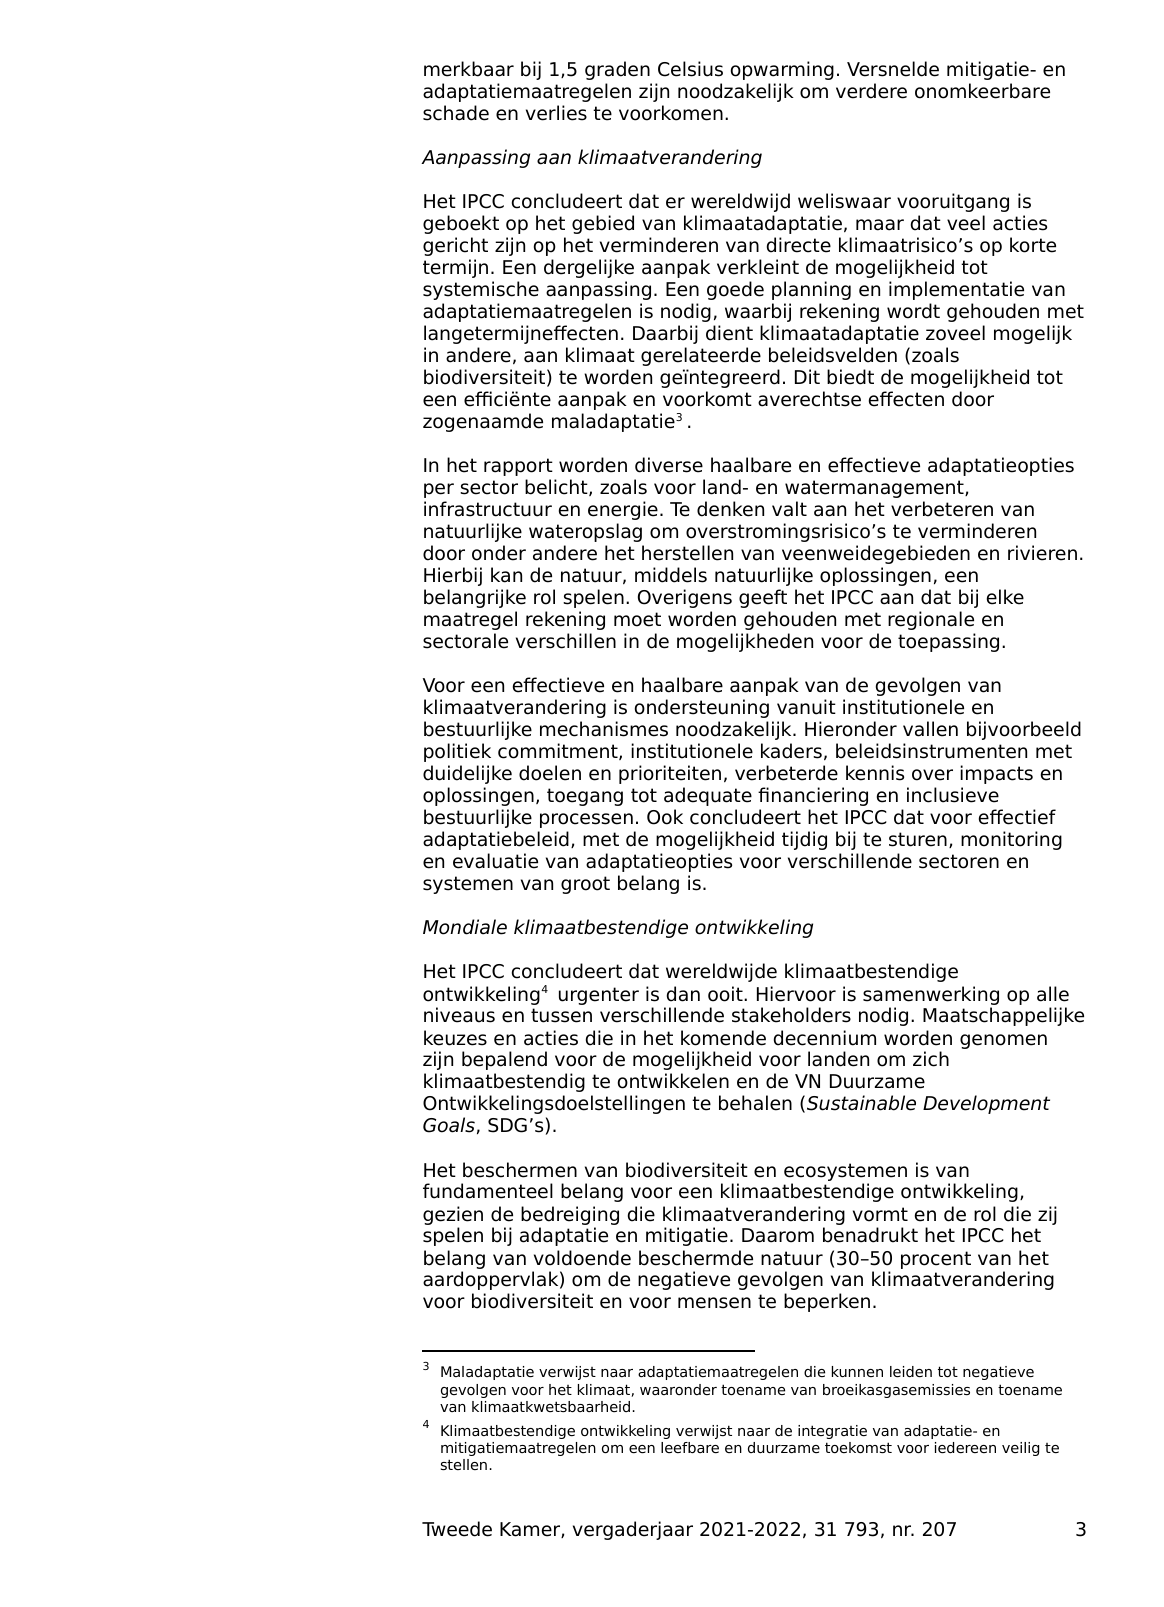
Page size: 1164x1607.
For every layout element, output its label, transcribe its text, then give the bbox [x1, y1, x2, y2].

text Het IPCC concludeert dat er wereldwijd weliswaar vooruitgang is geboekt op het gebied van klimaatadaptatie, maar dat veel acties gericht zijn op het verminderen van directe klimaatrisico’s op korte termijn. Een dergelijke aanpak verkleint de mogelijkheid tot systemische aanpassing. Een goede planning en implementatie van adaptatiemaatregelen is nodig, waarbij rekening wordt gehouden met langetermijneffecten. Daarbij dient klimaatadaptatie zoveel mogelijk in andere, aan klimaat gerelateerde beleidsvelden (zoals biodiversiteit) te worden geïntegreerd. Dit biedt de mogelijkheid tot een efficiënte aanpak en voorkomt averechtse effecten door zogenaamde maladaptatie. [422, 191, 1087, 433]
text Maladaptatie verwijst naar adaptatiemaatregelen die kunnen leiden tot negatieve gevolgen voor het klimaat, waaronder toename van broeikasgasemissies en toename van klimaatkwetsbaarheid. [422, 1360, 1087, 1416]
text Het beschermen van biodiversiteit en ecosystemen is van fundamenteel belang voor een klimaatbestendige ontwikkeling, gezien de bedreiging die klimaatverandering vormt en de rol die zij spelen bij adaptatie en mitigatie. Daarom benadrukt het IPCC het belang van voldoende beschermde natuur (30–50 procent van het aardoppervlak) om de negatieve gevolgen van klimaatverandering voor biodiversiteit en voor mensen te beperken. [422, 1159, 1087, 1313]
text Klimaatbestendige ontwikkeling verwijst naar de integratie van adaptatie- en mitigatiemaatregelen om een leefbare en duurzame toekomst voor iedereen veilig te stellen. [422, 1418, 1087, 1474]
subtitle Mondiale klimaatbestendige ontwikkeling [422, 917, 1087, 939]
text Voor een effectieve en haalbare aanpak van de gevolgen van klimaatverandering is ondersteuning vanuit institutionele en bestuurlijke mechanismes noodzakelijk. Hieronder vallen bijvoorbeeld politiek commitment, institutionele kaders, beleidsinstrumenten met duidelijke doelen en prioriteiten, verbeterde kennis over impacts en oplossingen, toegang tot adequate financiering en inclusieve bestuurlijke processen. Ook concludeert het IPCC dat voor effectief adaptatiebeleid, met de mogelijkheid tijdig bij te sturen, monitoring en evaluatie van adaptatieopties voor verschillende sectoren en systemen van groot belang is. [422, 675, 1087, 895]
text merkbaar bij 1,5 graden Celsius opwarming. Versnelde mitigatie- en adaptatiemaatregelen zijn noodzakelijk om verdere onomkeerbare schade en verlies te voorkomen. [422, 59, 1087, 125]
text Het IPCC concludeert dat wereldwijde klimaatbestendige ontwikkeling urgenter is dan ooit. Hiervoor is samenwerking op alle niveaus en tussen verschillende stakeholders nodig. Maatschappelijke keuzes en acties die in het komende decennium worden genomen zijn bepalend voor de mogelijkheid voor landen om zich klimaatbestendig te ontwikkelen en de VN Duurzame Ontwikkelingsdoelstellingen te behalen (Sustainable Development Goals, SDG’s). [422, 961, 1087, 1137]
text In het rapport worden diverse haalbare en effectieve adaptatieopties per sector belicht, zoals voor land- en watermanagement, infrastructuur en energie. Te denken valt aan het verbeteren van natuurlijke wateropslag om overstromingsrisico’s te verminderen door onder andere het herstellen van veenweidegebieden en rivieren. Hierbij kan de natuur, middels natuurlijke oplossingen, een belangrijke rol spelen. Overigens geeft het IPCC aan dat bij elke maatregel rekening moet worden gehouden met regionale en sectorale verschillen in de mogelijkheden voor de toepassing. [422, 455, 1087, 653]
subtitle Aanpassing aan klimaatverandering [422, 147, 1087, 169]
